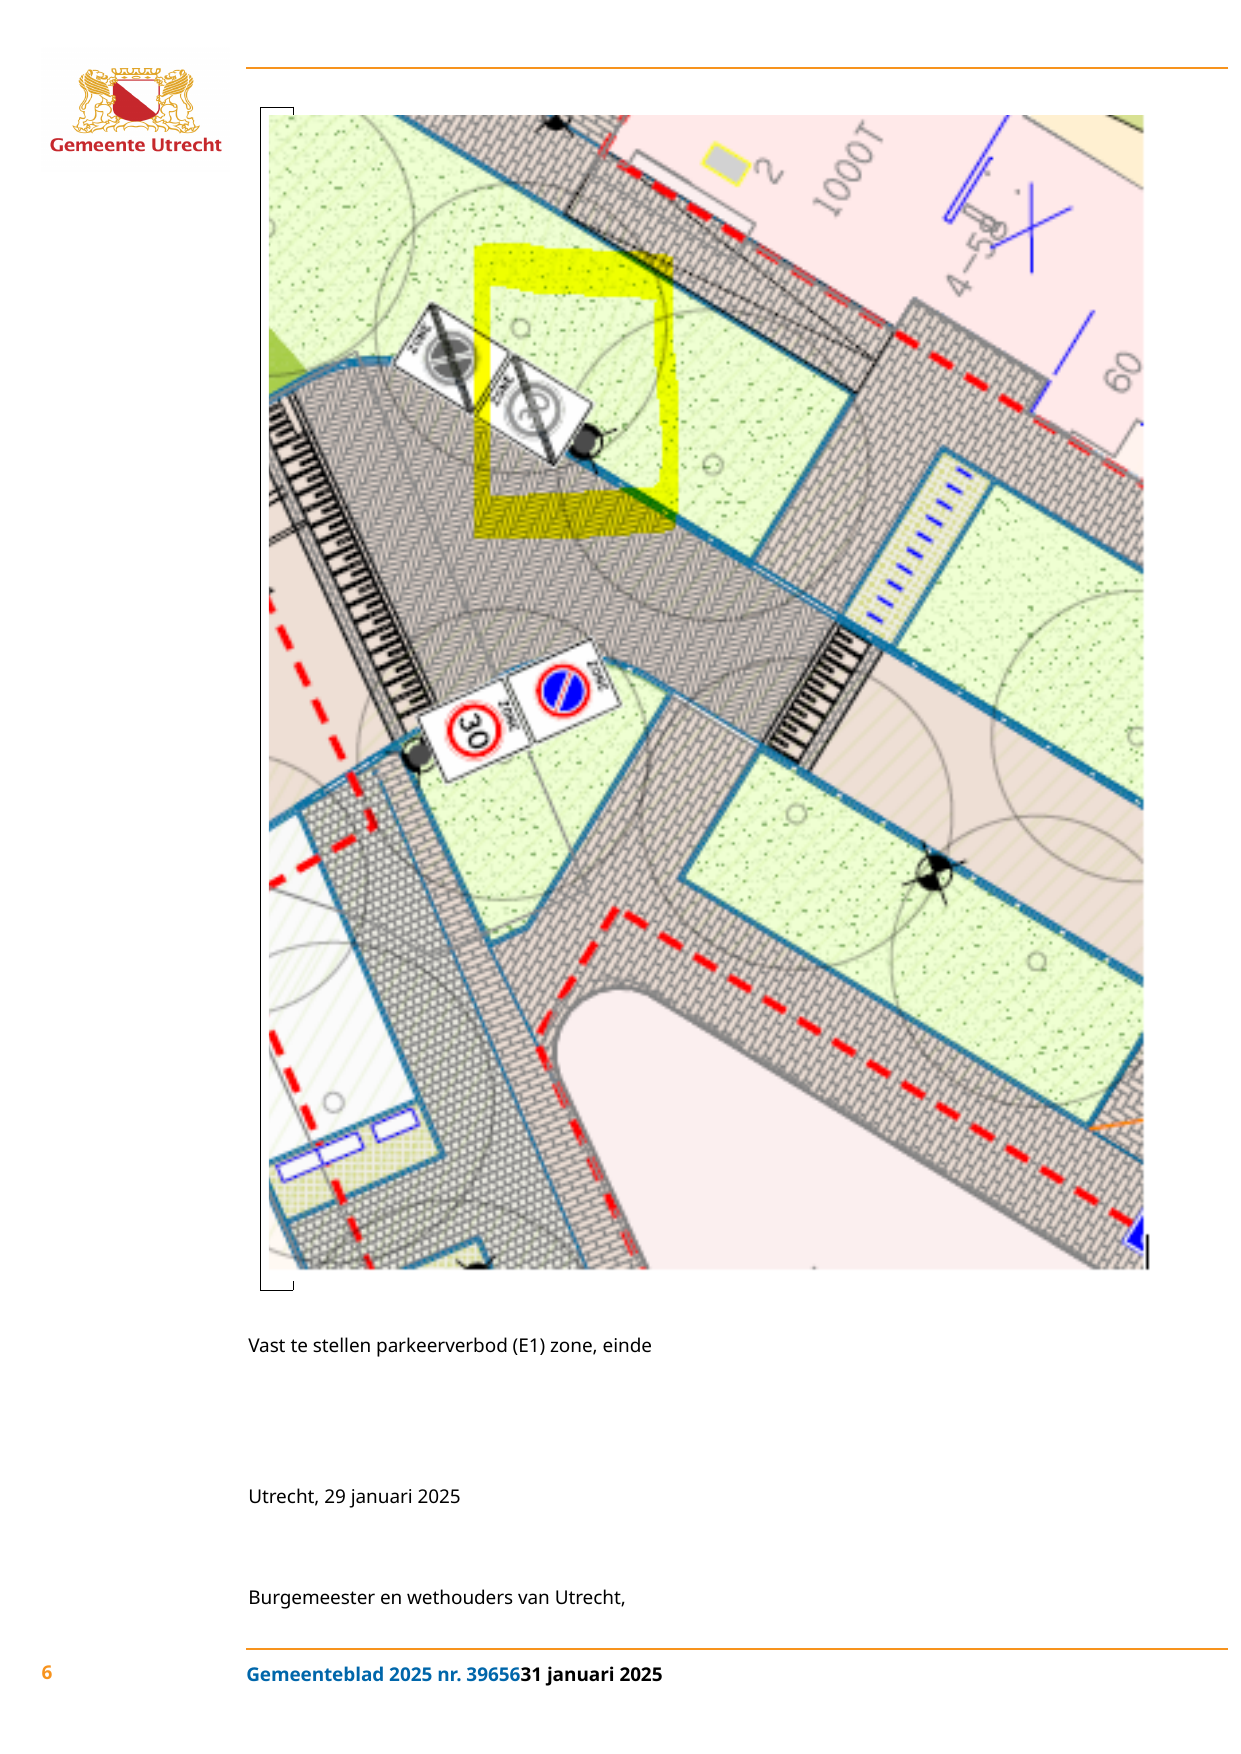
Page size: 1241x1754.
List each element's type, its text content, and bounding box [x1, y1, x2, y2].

text Burgemeester en wethouders van Utrecht, [248, 1584, 1152, 1610]
text Vast te stellen parkeerverbod (E1) zone, einde [248, 1332, 1152, 1358]
picture [268, 115, 1155, 1281]
picture [41, 47, 231, 172]
text Utrecht, 29 januari 2025 [248, 1483, 1152, 1509]
